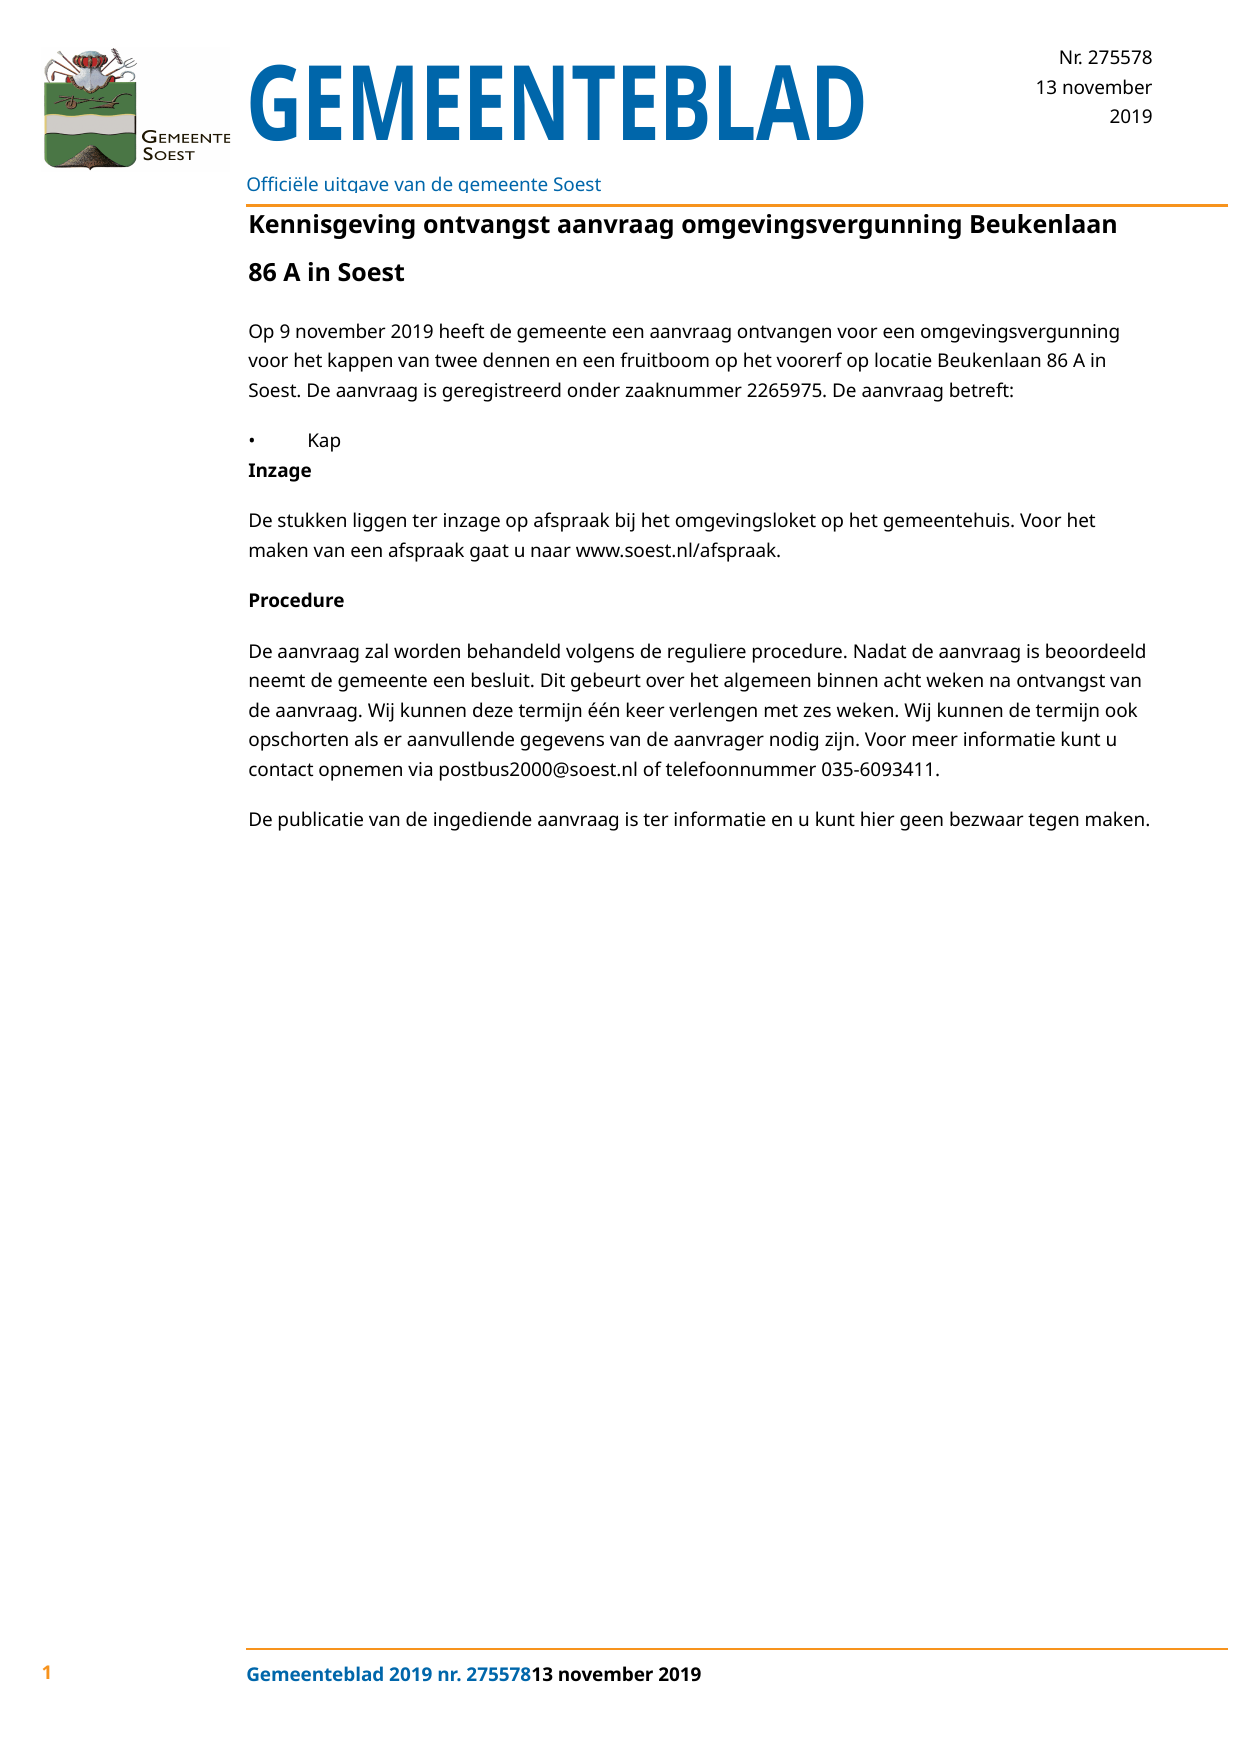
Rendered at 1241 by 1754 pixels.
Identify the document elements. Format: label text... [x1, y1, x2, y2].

text De publicatie van de ingediende aanvraag is ter informatie en u kunt hier geen bezwaar tegen maken. [248, 807, 1152, 832]
text De aanvraag zal worden behandeld volgens de reguliere procedure. Nadat de aanvraag is beoordeeld neemt de gemeente een besluit. Dit gebeurt over het algemeen binnen acht weken na ontvangst van de aanvraag. Wij kunnen deze termijn één keer verlengen met zes weken. Wij kunnen de termijn ook opschorten als er aanvullende gegevens van de aanvrager nodig zijn. Voor meer informatie kunt u contact opnemen via postbus2000@soest.nl of telefoonnummer 035-6093411. [248, 638, 1152, 782]
text Procedure [248, 587, 1152, 613]
text De stukken liggen ter inzage op afspraak bij het omgevingsloket op het gemeentehuis. Voor het maken van een afspraak gaat u naar www.soest.nl/afspraak. [248, 507, 1152, 563]
text Op 9 november 2019 heeft de gemeente een aanvraag ontvangen voor een omgevingsvergunning voor het kappen van twee dennen en een fruitboom op het voorerf op locatie Beukenlaan 86 A in Soest. De aanvraag is geregistreerd onder zaaknummer 2265975. De aanvraag betreft: [248, 318, 1152, 403]
picture [41, 47, 231, 172]
list Kap [248, 427, 1152, 453]
text Inzage [248, 457, 1152, 483]
text Kennisgeving ontvangst aanvraag omgevingsvergunning Beukenlaan 86 A in Soest [248, 207, 1152, 288]
